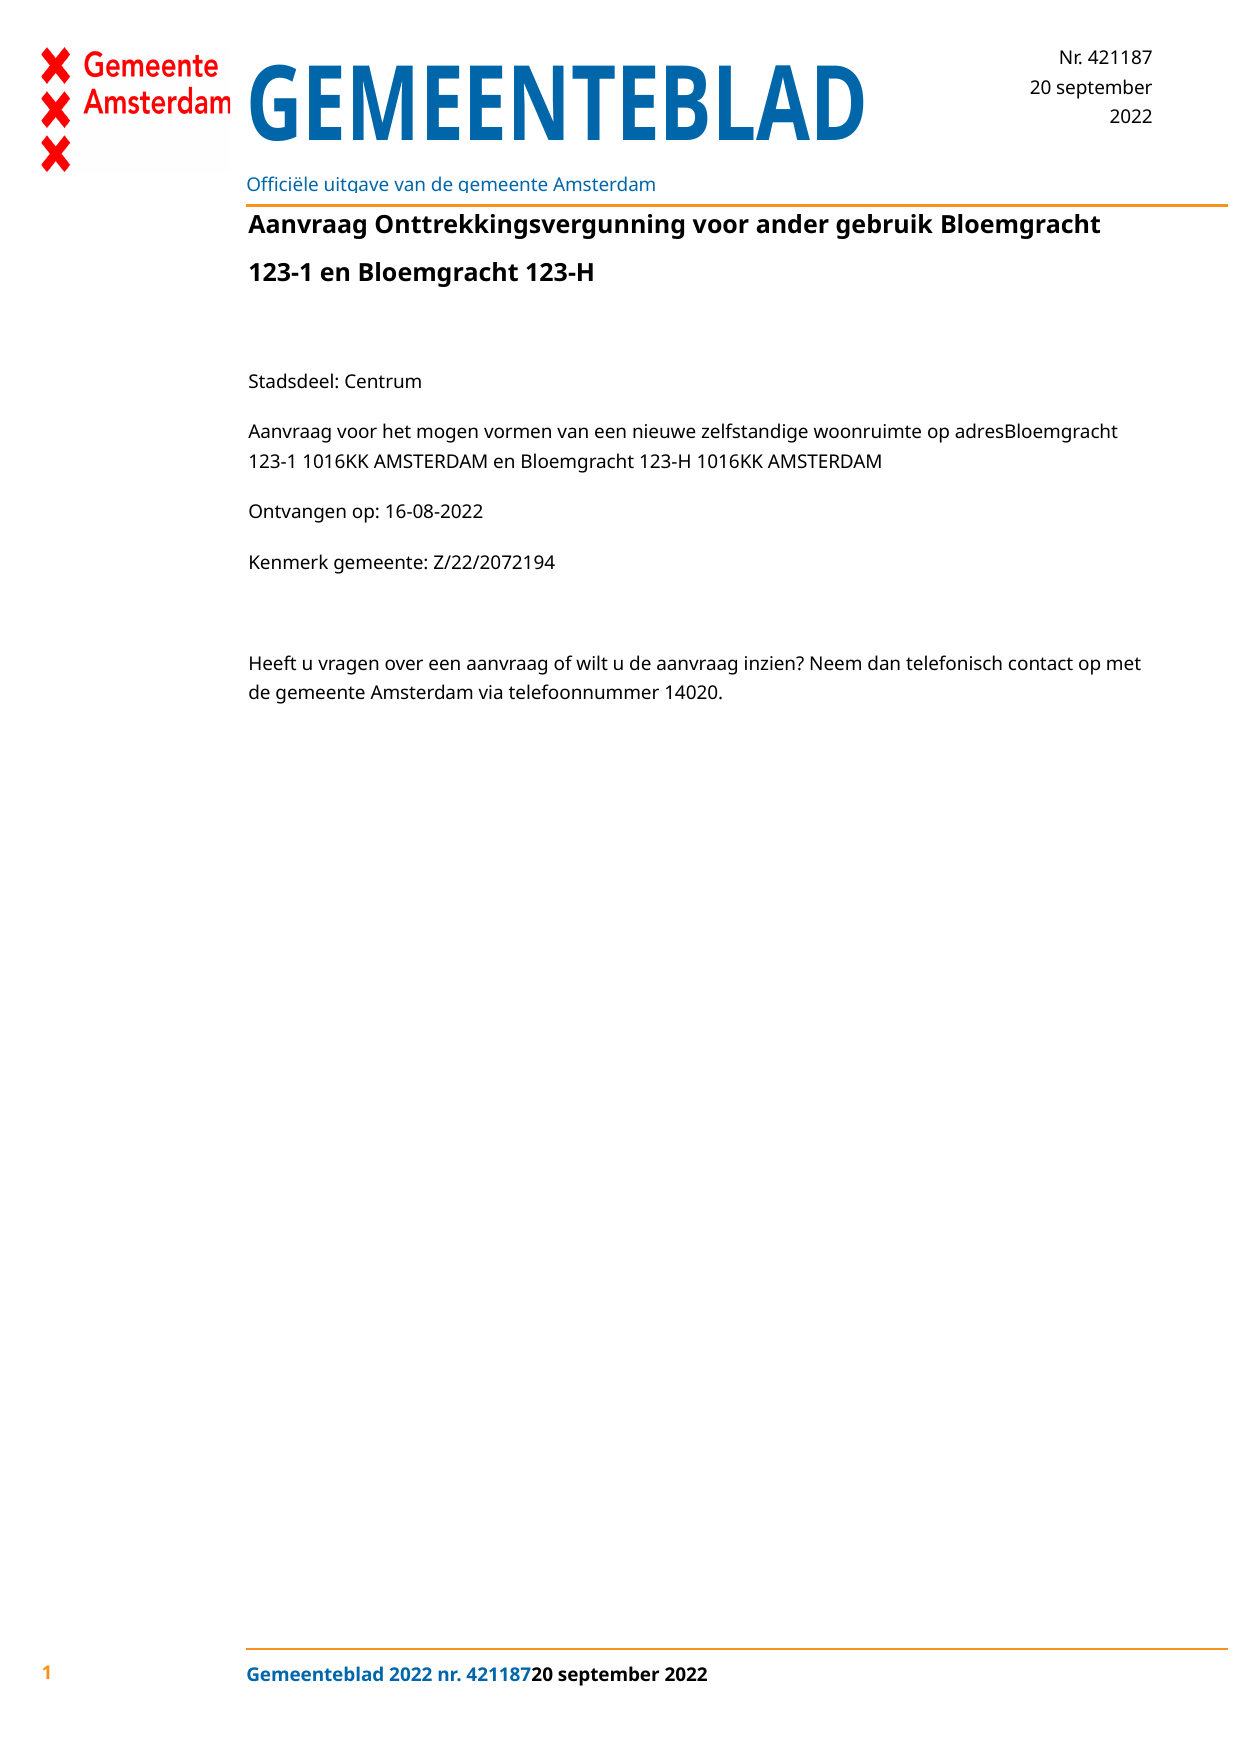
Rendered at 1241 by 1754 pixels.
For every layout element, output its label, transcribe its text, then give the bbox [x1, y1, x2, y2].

text Stadsdeel: Centrum [248, 368, 1152, 394]
text Aanvraag Onttrekkingsvergunning voor ander gebruik Bloemgracht 123-1 en Bloemgracht 123-H [248, 207, 1152, 288]
picture [41, 47, 231, 172]
text Heeft u vragen over een aanvraag of wilt u de aanvraag inzien? Neem dan telefonisch contact op met de gemeente Amsterdam via telefoonnummer 14020. [248, 650, 1152, 705]
text Aanvraag voor het mogen vormen van een nieuwe zelfstandige woonruimte op adresBloemgracht 123-1 1016KK AMSTERDAM en Bloemgracht 123-H 1016KK AMSTERDAM [248, 419, 1152, 474]
text Ontvangen op: 16-08-2022 [248, 499, 1152, 524]
text Kenmerk gemeente: Z/22/2072194 [248, 549, 1152, 575]
